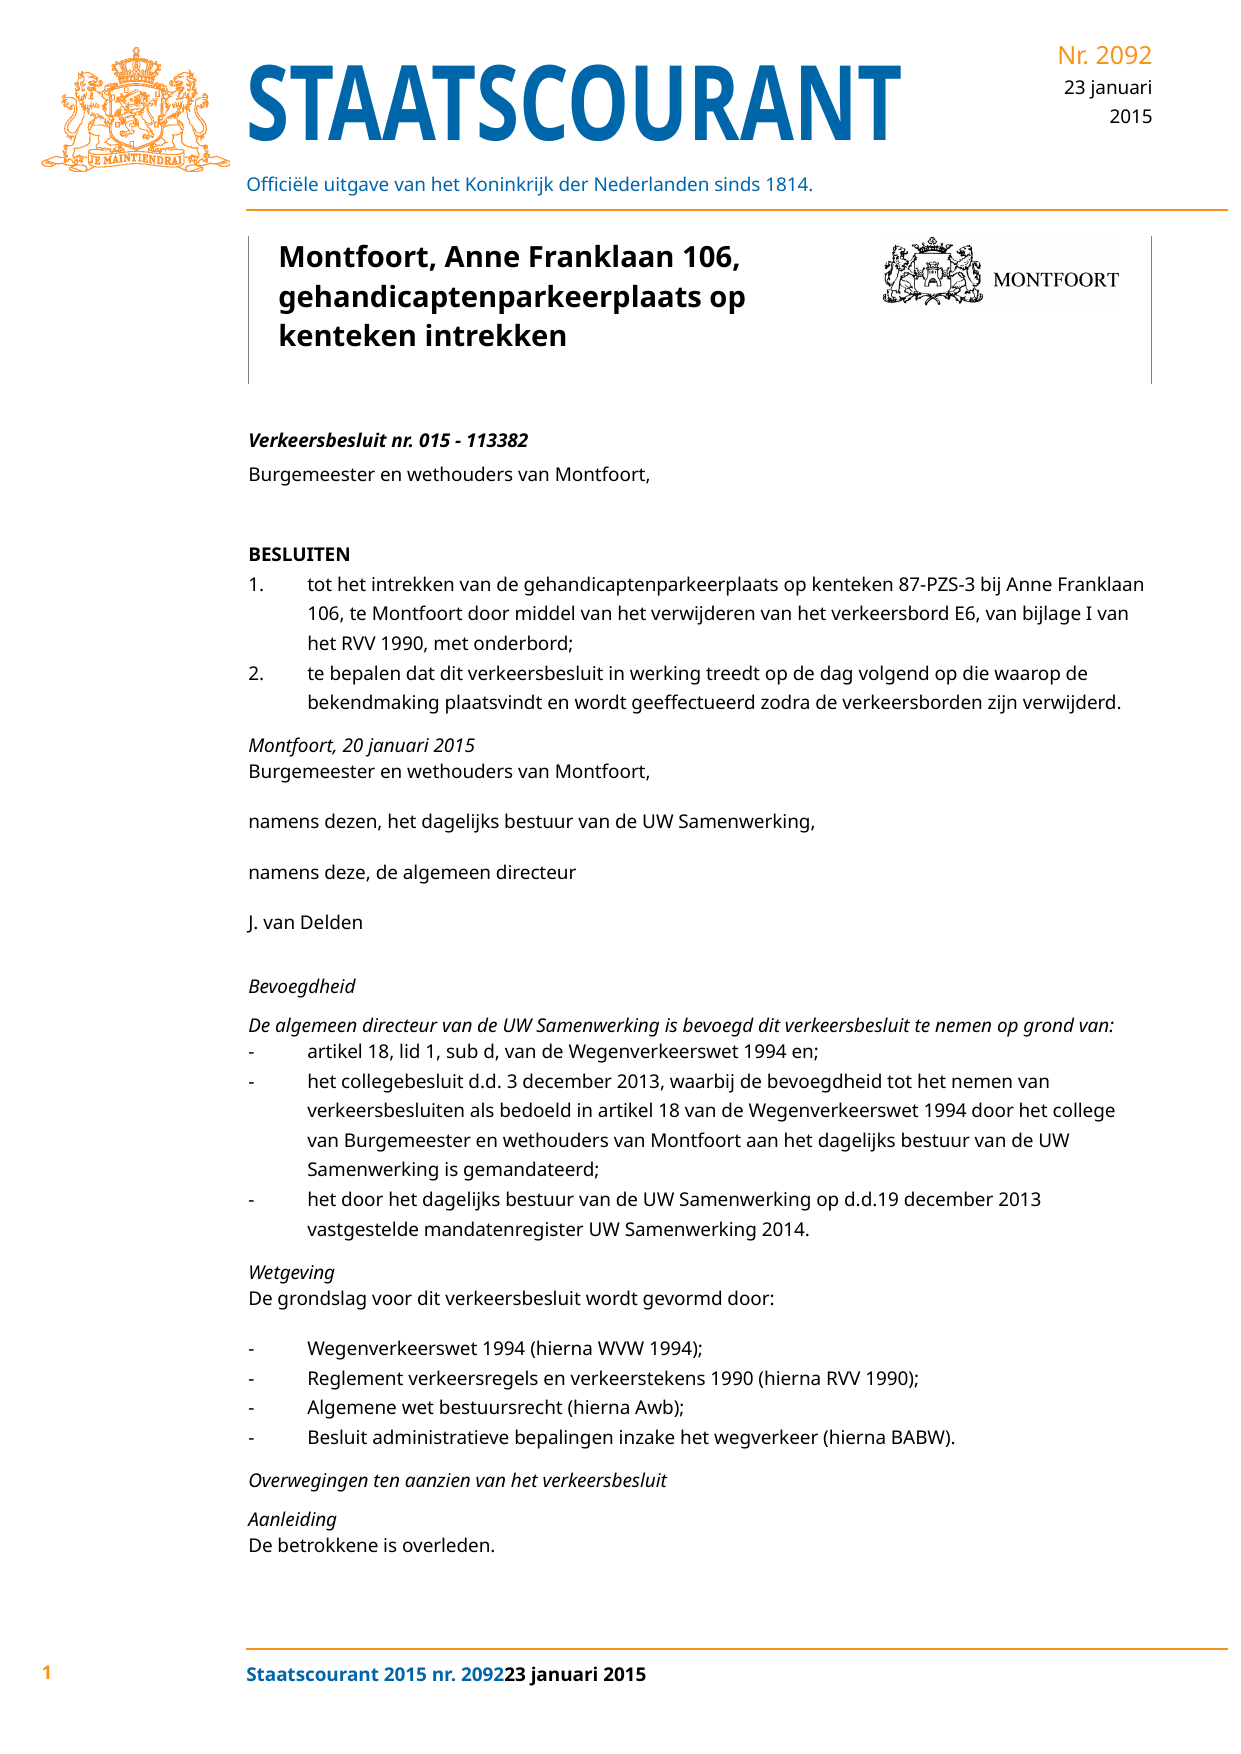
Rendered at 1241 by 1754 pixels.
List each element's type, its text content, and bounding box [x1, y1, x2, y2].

text Montfoort, 20 januari 2015 [248, 732, 1152, 758]
text namens deze, de algemeen directeur [248, 859, 1152, 885]
list het collegebesluit d.d. 3 december 2013, waarbij de bevoegdheid tot het nemen van verkeersbesluiten als bedoeld in artikel 18 van de Wegenverkeerswet 1994 door het college van Burgemeester en wethouders van Montfoort aan het dagelijks bestuur van de UW Samenwerking is gemandateerd; [248, 1068, 1152, 1182]
text namens dezen, het dagelijks bestuur van de UW Samenwerking, [248, 808, 1152, 834]
text Verkeersbesluit nr. 015 - 113382 [248, 427, 1152, 453]
text De grondslag voor dit verkeersbesluit wordt gevormd door: [248, 1285, 1152, 1310]
list Besluit administratieve bepalingen inzake het wegverkeer (hierna BABW). [248, 1424, 1152, 1449]
list Algemene wet bestuursrecht (hierna Awb); [248, 1394, 1152, 1420]
picture [41, 47, 231, 172]
list Reglement verkeersregels en verkeerstekens 1990 (hierna RVV 1990); [248, 1365, 1152, 1390]
list Wegenverkeerswet 1994 (hierna WVW 1994); [248, 1335, 1152, 1361]
list artikel 18, lid 1, sub d, van de Wegenverkeerswet 1994 en; [248, 1038, 1152, 1064]
list het door het dagelijks bestuur van de UW Samenwerking op d.d.19 december 2013 vastgestelde mandatenregister UW Samenwerking 2014. [248, 1186, 1152, 1242]
text De betrokkene is overleden. [248, 1532, 1152, 1558]
picture [882, 236, 1119, 306]
text Wetgeving [248, 1259, 1152, 1285]
text J. van Delden [248, 909, 1152, 935]
text BESLUITEN [248, 541, 1152, 567]
text Aanleiding [248, 1506, 1152, 1532]
table_header [850, 236, 1151, 384]
text De algemeen directeur van de UW Samenwerking is bevoegd dit verkeersbesluit te nemen op grond van: [248, 1013, 1152, 1038]
text Overwegingen ten aanzien van het verkeersbesluit [248, 1467, 1152, 1493]
list te bepalen dat dit verkeersbesluit in werking treedt op de dag volgend op die waarop de bekendmaking plaatsvindt en wordt geeffectueerd zodra de verkeersborden zijn verwijderd. [248, 660, 1152, 715]
text Bevoegdheid [248, 973, 1152, 999]
text Burgemeester en wethouders van Montfoort, [248, 758, 1152, 784]
table_header Montfoort, Anne Franklaan 106, gehandicaptenparkeerplaats op kenteken intrekken [249, 236, 850, 384]
text Burgemeester en wethouders van Montfoort, [248, 462, 1152, 487]
list tot het intrekken van de gehandicaptenparkeerplaats op kenteken 87-PZS-3 bij Anne Franklaan 106, te Montfoort door middel van het verwijderen van het verkeersbord E6, van bijlage I van het RVV 1990, met onderbord; [248, 571, 1152, 656]
